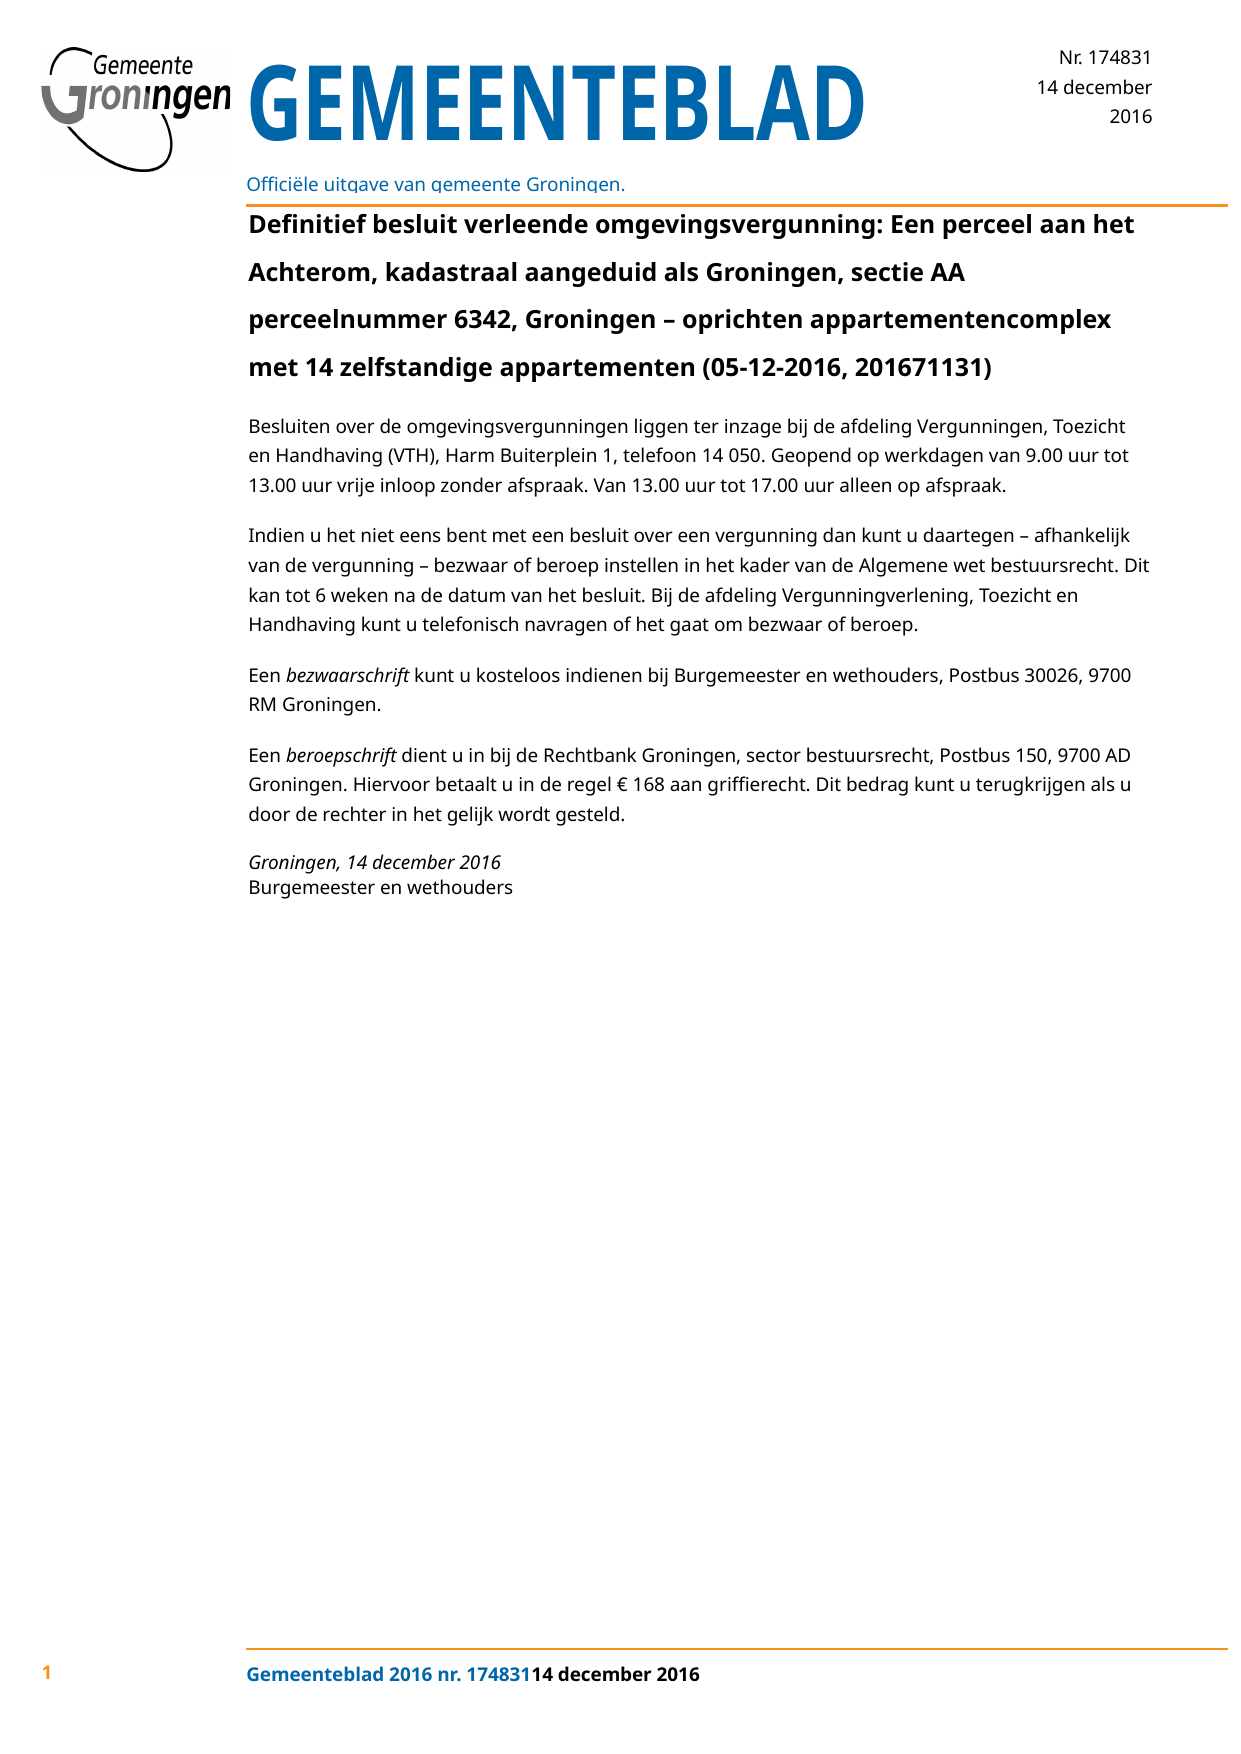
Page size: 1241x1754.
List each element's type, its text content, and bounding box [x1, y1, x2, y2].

picture [41, 47, 231, 172]
text Een beroepschrift dient u in bij de Rechtbank Groningen, sector bestuursrecht, Postbus 150, 9700 AD Groningen. Hiervoor betaalt u in de regel € 168 aan griffierecht. Dit bedrag kunt u terugkrijgen als u door de rechter in het gelijk wordt gesteld. [248, 742, 1152, 827]
text Groningen, 14 december 2016 [248, 849, 1152, 874]
text Besluiten over de omgevingsvergunningen liggen ter inzage bij de afdeling Vergunningen, Toezicht en Handhaving (VTH), Harm Buiterplein 1, telefoon 14 050. Geopend op werkdagen van 9.00 uur tot 13.00 uur vrije inloop zonder afspraak. Van 13.00 uur tot 17.00 uur alleen op afspraak. [248, 413, 1152, 498]
text Een bezwaarschrift kunt u kosteloos indienen bij Burgemeester en wethouders, Postbus 30026, 9700 RM Groningen. [248, 662, 1152, 717]
text Indien u het niet eens bent met een besluit over een vergunning dan kunt u daartegen – afhankelijk van de vergunning – bezwaar of beroep instellen in het kader van de Algemene wet bestuursrecht. Dit kan tot 6 weken na de datum van het besluit. Bij de afdeling Vergunningverlening, Toezicht en Handhaving kunt u telefonisch navragen of het gaat om bezwaar of beroep. [248, 523, 1152, 637]
text Definitief besluit verleende omgevingsvergunning: Een perceel aan het Achterom, kadastraal aangeduid als Groningen, sectie AA perceelnummer 6342, Groningen – oprichten appartementencomplex met 14 zelfstandige appartementen (05-12-2016, 201671131) [248, 207, 1152, 384]
text Burgemeester en wethouders [248, 874, 1152, 900]
